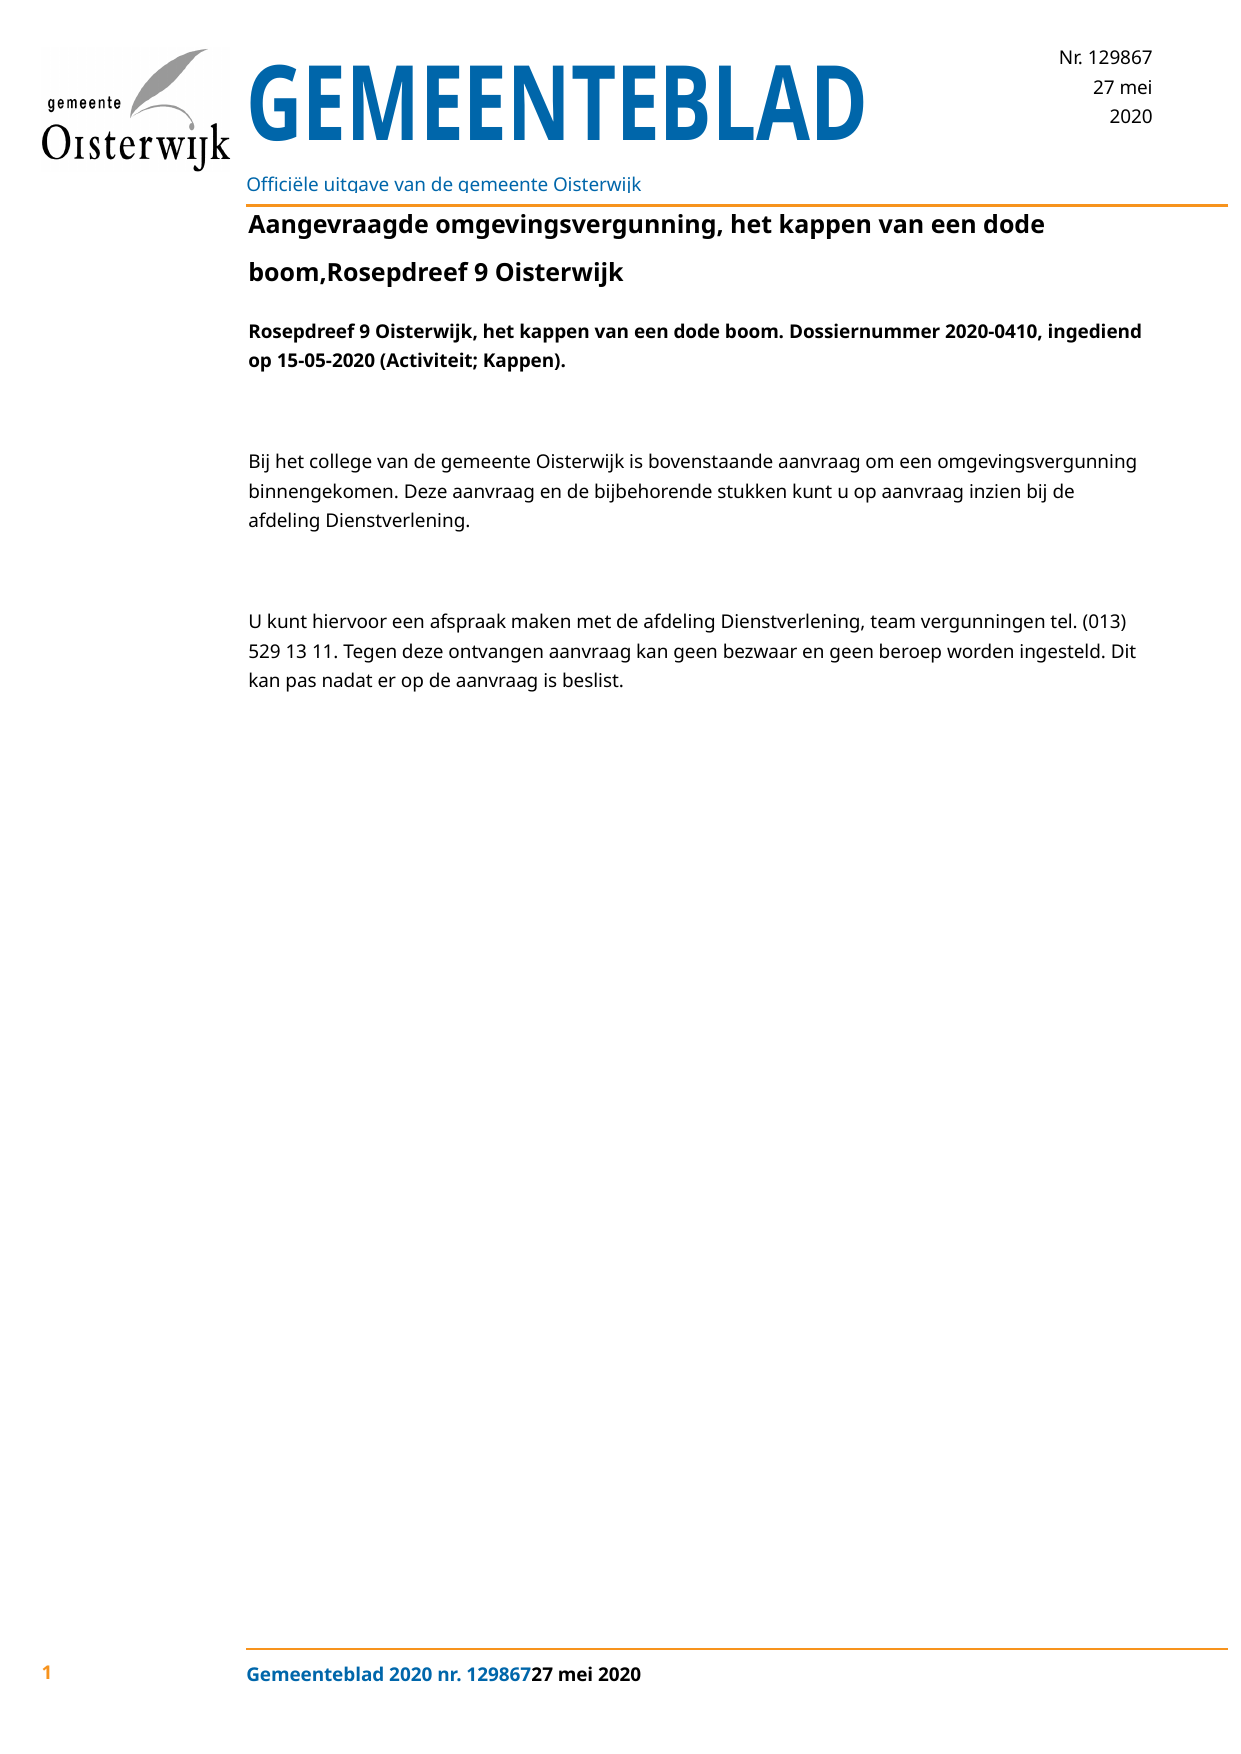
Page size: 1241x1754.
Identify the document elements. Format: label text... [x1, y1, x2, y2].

text Aangevraagde omgevingsvergunning, het kappen van een dode boom,Rosepdreef 9 Oisterwijk [248, 207, 1152, 288]
text Bij het college van de gemeente Oisterwijk is bovenstaande aanvraag om een omgevingsvergunning binnengekomen. Deze aanvraag en de bijbehorende stukken kunt u op aanvraag inzien bij de afdeling Dienstverlening. [248, 448, 1152, 533]
text U kunt hiervoor een afspraak maken met de afdeling Dienstverlening, team vergunningen tel. (013) 529 13 11. Tegen deze ontvangen aanvraag kan geen bezwaar en geen beroep worden ingesteld. Dit kan pas nadat er op de aanvraag is beslist. [248, 608, 1152, 693]
text Rosepdreef 9 Oisterwijk, het kappen van een dode boom. Dossiernummer 2020-0410, ingediend op 15-05-2020 (Activiteit; Kappen). [248, 318, 1152, 373]
picture [41, 47, 231, 172]
